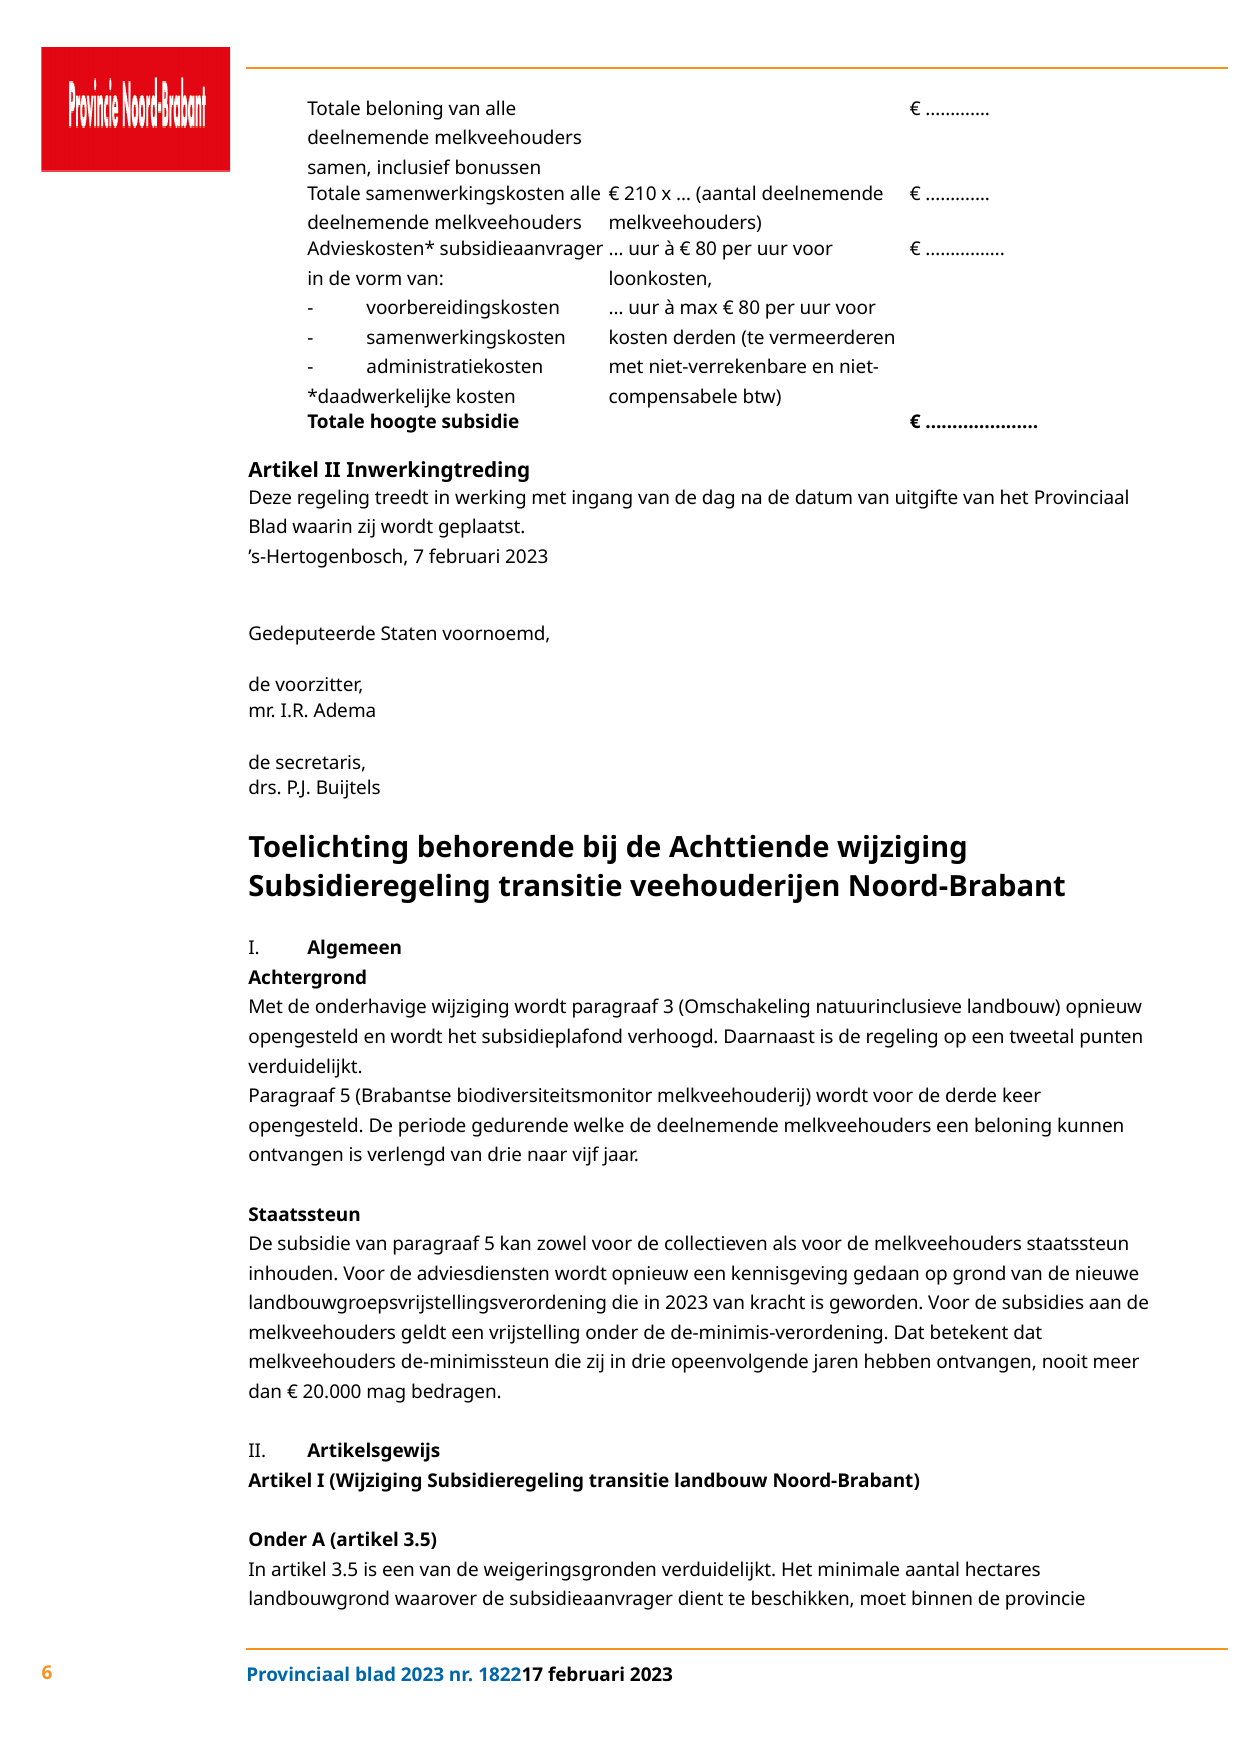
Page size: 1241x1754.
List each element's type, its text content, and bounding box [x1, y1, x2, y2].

text mr. I.R. Adema [248, 697, 1152, 723]
list Artikelsgewijs [248, 1437, 1152, 1463]
text Artikel I (Wijziging Subsidieregeling transitie landbouw Noord-Brabant) [248, 1467, 1152, 1493]
text de secretaris, [248, 749, 1152, 774]
table_header Totale beloning van alle deelnemende melkveehouders samen, inclusief bonussen [307, 95, 608, 180]
text Artikel II Inwerkingtreding [248, 455, 1152, 484]
table_cell € ………………… [910, 409, 1211, 434]
text In artikel 3.5 is een van de weigeringsgronden verduidelijkt. Het minimale aantal hectares landbouwgrond waarover de subsidieaanvrager dient te beschikken, moet binnen de provincie [248, 1556, 1152, 1611]
table_cell € 210 x … (aantal deelnemende melkveehouders) [608, 180, 909, 235]
text Deze regeling treedt in werking met ingang van de dag na de datum van uitgifte van het Provinciaal Blad waarin zij wordt geplaatst. [248, 484, 1152, 539]
table_cell € …………. [910, 180, 1211, 235]
table_cell Advieskosten* subsidieaanvrager in de vorm van: voorbereidingskosten samenwerkingskosten administratiekosten *daadwerkelijke kosten [307, 235, 608, 409]
text Toelichting behorende bij de Achttiende wijziging Subsidieregeling transitie veehouderijen Noord-Brabant [248, 826, 1152, 905]
text de voorzitter, [248, 672, 1152, 697]
text Onder A (artikel 3.5) [248, 1526, 1152, 1552]
table_header € …………. [910, 95, 1211, 180]
text Achtergrond [248, 964, 1152, 990]
text Staatssteun [248, 1201, 1152, 1227]
table_header [608, 95, 909, 180]
text ’s-Hertogenbosch, 7 februari 2023 [248, 543, 1152, 569]
table_cell Totale hoogte subsidie [307, 409, 608, 434]
text Gedeputeerde Staten voornoemd, [248, 620, 1152, 646]
text drs. P.J. Buijtels [248, 774, 1152, 800]
table_cell Totale samenwerkingskosten alle deelnemende melkveehouders [307, 180, 608, 235]
list Algemeen [248, 934, 1152, 960]
text De subsidie van paragraaf 5 kan zowel voor de collectieven als voor de melkveehouders staatssteun inhouden. Voor de adviesdiensten wordt opnieuw een kennisgeving gedaan op grond van de nieuwe landbouwgroepsvrijstellingsverordening die in 2023 van kracht is geworden. Voor de subsidies aan de melkveehouders geldt een vrijstelling onder de de-minimis-verordening. Dat betekent dat melkveehouders de-minimissteun die zij in drie opeenvolgende jaren hebben ontvangen, nooit meer dan € 20.000 mag bedragen. [248, 1230, 1152, 1404]
table_cell € ……………. [910, 235, 1211, 409]
picture [41, 47, 231, 172]
table_cell [608, 409, 909, 434]
text Paragraaf 5 (Brabantse biodiversiteitsmonitor melkveehouderij) wordt voor de derde keer opengesteld. De periode gedurende welke de deelnemende melkveehouders een beloning kunnen ontvangen is verlengd van drie naar vijf jaar. [248, 1082, 1152, 1167]
table_cell … uur à € 80 per uur voor loonkosten, … uur à max € 80 per uur voor kosten derden (te vermeerderen met niet-verrekenbare en niet-compensabele btw) [608, 235, 909, 409]
text Met de onderhavige wijziging wordt paragraaf 3 (Omschakeling natuurinclusieve landbouw) opnieuw opengesteld en wordt het subsidieplafond verhoogd. Daarnaast is de regeling op een tweetal punten verduidelijkt. [248, 994, 1152, 1079]
